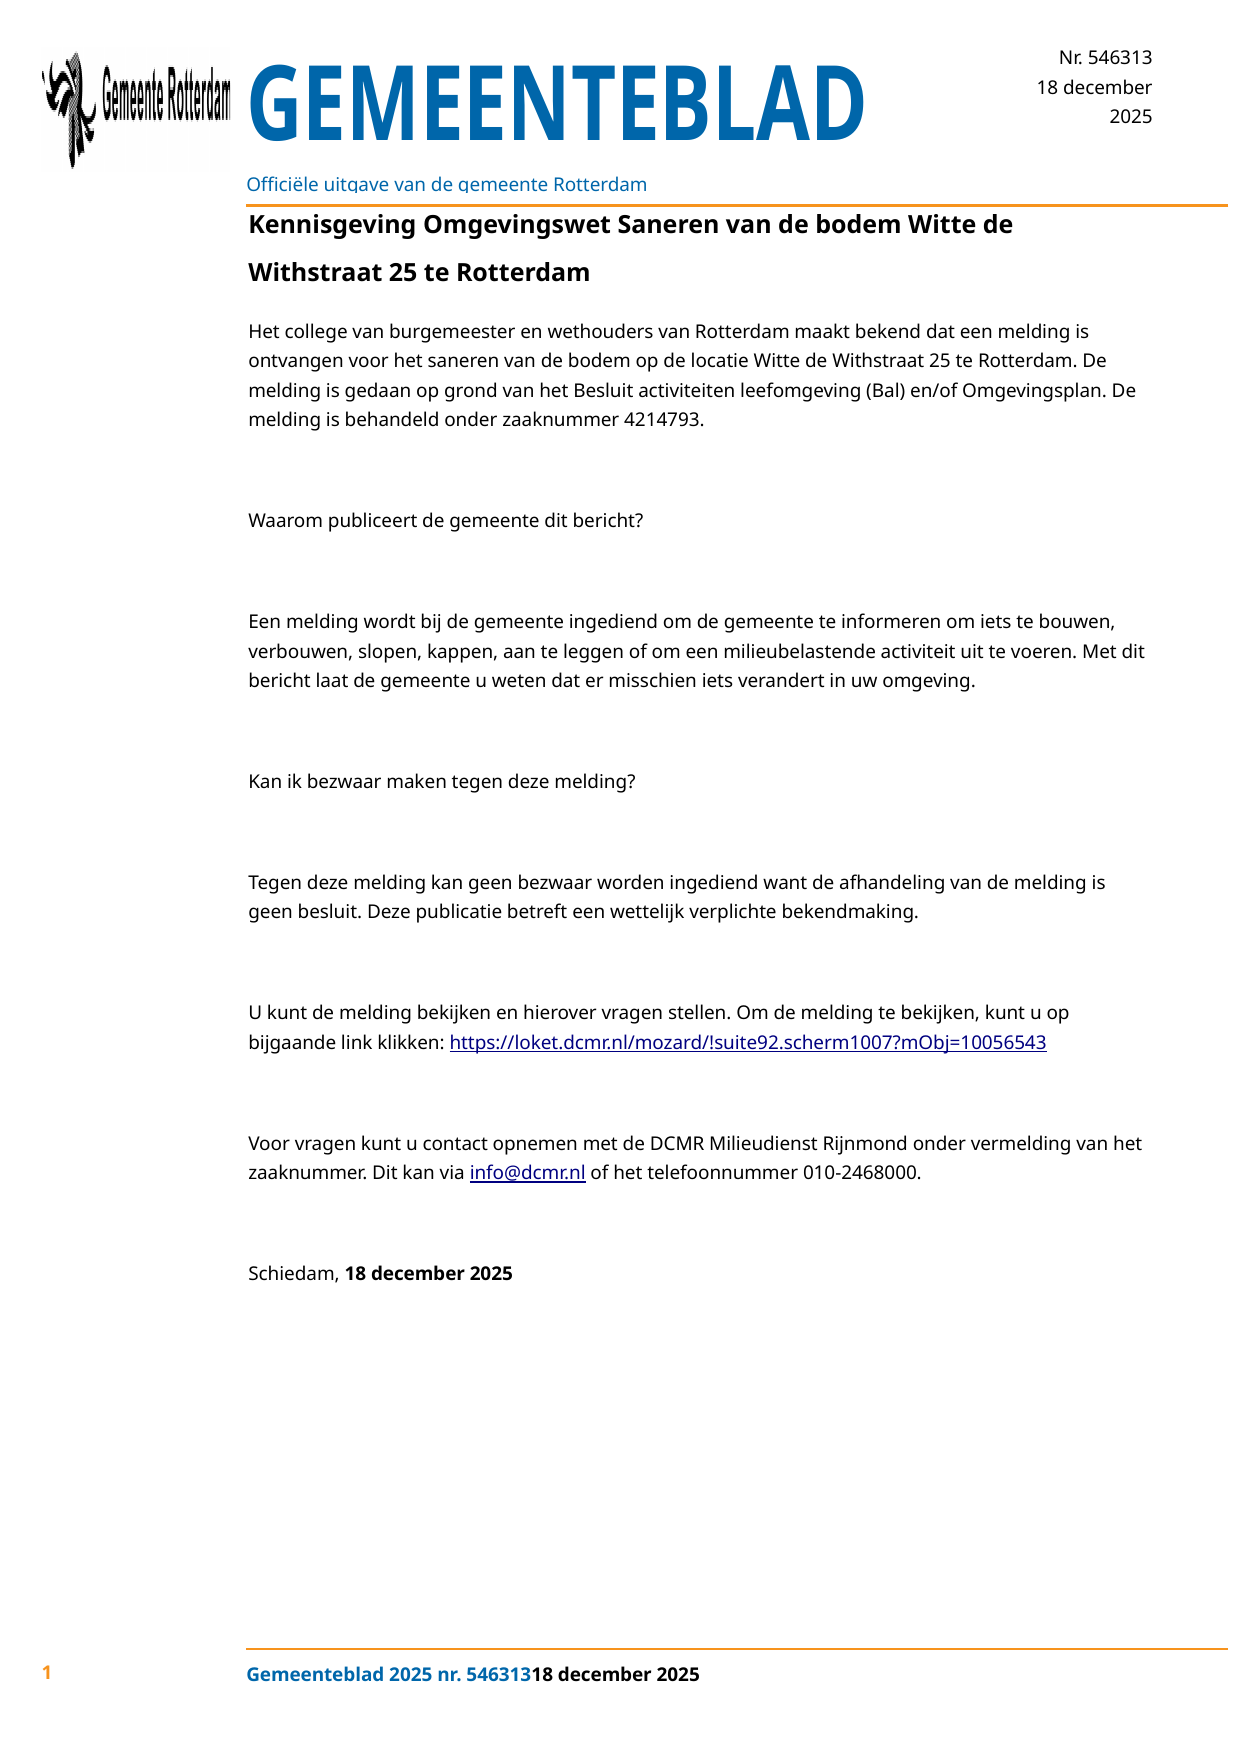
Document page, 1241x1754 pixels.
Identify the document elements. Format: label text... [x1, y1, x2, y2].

text Een melding wordt bij de gemeente ingediend om de gemeente te informeren om iets te bouwen, verbouwen, slopen, kappen, aan te leggen of om een milieubelastende activiteit uit te voeren. Met dit bericht laat de gemeente u weten dat er misschien iets verandert in uw omgeving. [248, 608, 1152, 693]
picture [41, 47, 231, 172]
text Kennisgeving Omgevingswet Saneren van de bodem Witte de Withstraat 25 te Rotterdam [248, 207, 1152, 288]
text Voor vragen kunt u contact opnemen met de DCMR Milieudienst Rijnmond onder vermelding van het zaaknummer. Dit kan via info@dcmr.nl of het telefoonnummer 010-2468000. [248, 1130, 1152, 1185]
text Het college van burgemeester en wethouders van Rotterdam maakt bekend dat een melding is ontvangen voor het saneren van de bodem op de locatie Witte de Withstraat 25 te Rotterdam. De melding is gedaan op grond van het Besluit activiteiten leefomgeving (Bal) en/of Omgevingsplan. De melding is behandeld onder zaaknummer 4214793. [248, 318, 1152, 432]
text Tegen deze melding kan geen bezwaar worden ingediend want de afhandeling van de melding is geen besluit. Deze publicatie betreft een wettelijk verplichte bekendmaking. [248, 869, 1152, 924]
text Waarom publiceert de gemeente dit bericht? [248, 507, 1152, 533]
text Kan ik bezwaar maken tegen deze melding? [248, 768, 1152, 794]
text Schiedam, 18 december 2025 [248, 1260, 1152, 1286]
text U kunt de melding bekijken en hierover vragen stellen. Om de melding te bekijken, kunt u op bijgaande link klikken: https://loket.dcmr.nl/mozard/!suite92.scherm1007?mObj=10056543 [248, 999, 1152, 1055]
